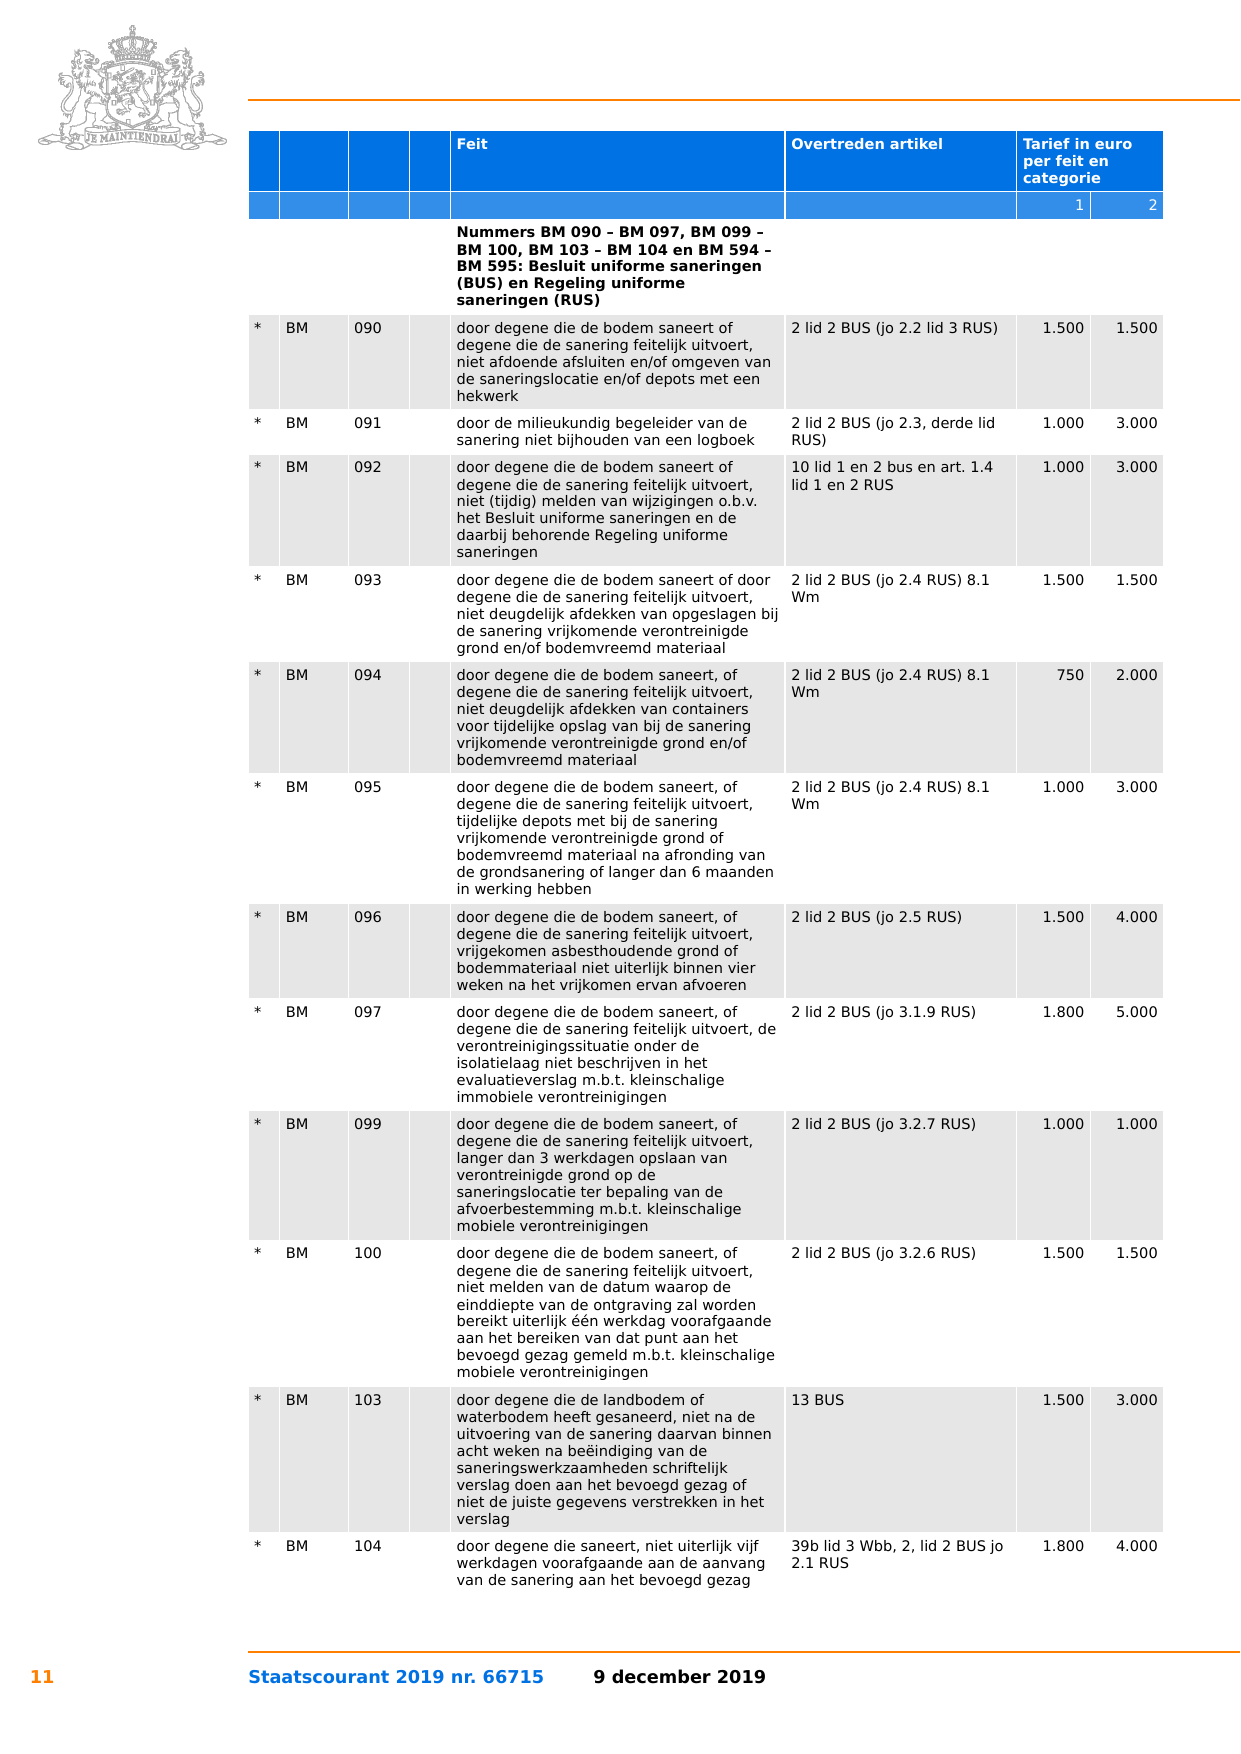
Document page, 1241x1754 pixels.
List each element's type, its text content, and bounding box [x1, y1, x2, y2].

table_cell 2 lid 2 BUS (jo 3.2.6 RUS) [786, 1241, 1016, 1386]
table_cell 2 lid 2 BUS (jo 2.4 RUS) 8.1 Wm [786, 567, 1016, 661]
table_cell 2 lid 2 BUS (jo 2.3, derde lid RUS) [786, 410, 1016, 454]
table_cell 2 lid 2 BUS (jo 3.2.7 RUS) [786, 1111, 1016, 1240]
table_cell * [249, 410, 279, 454]
table_cell door degene die saneert, niet uiterlijk vijf werkdagen voorafgaande aan de aanvang van de sanering aan het bevoegd gezag [451, 1533, 784, 1593]
table_cell door degene die de bodem saneert, of degene die de sanering feitelijk uitvoert, niet melden van de datum waarop de einddiepte van de ontgraving zal worden bereikt uiterlijk één werkdag voorafgaande aan het bereiken van dat punt aan het bevoegd gezag gemeld m.b.t. kleinschalige mobiele verontreinigingen [451, 1241, 784, 1386]
table_cell 1.500 [1017, 1387, 1090, 1532]
table_cell 091 [349, 410, 409, 454]
table_cell 1.000 [1017, 775, 1090, 903]
table_cell 097 [349, 999, 409, 1110]
table_cell 13 BUS [786, 1387, 1016, 1532]
table_cell 1 [1017, 192, 1090, 219]
table_cell 4.000 [1091, 904, 1163, 998]
table_cell 2 lid 2 BUS (jo 2.5 RUS) [786, 904, 1016, 998]
table_cell * [249, 662, 279, 773]
table_cell BM [280, 775, 348, 903]
table_cell BM [280, 904, 348, 998]
table_cell BM [280, 455, 348, 566]
table_cell [349, 220, 409, 314]
table_cell 3.000 [1091, 455, 1163, 566]
table_cell 094 [349, 662, 409, 773]
table_cell [410, 567, 450, 661]
table_cell [249, 220, 279, 314]
table_cell [1017, 220, 1090, 314]
table_cell door degene die de bodem saneert of door degene die de sanering feitelijk uitvoert, niet deugdelijk afdekken van opgeslagen bij de sanering vrijkomende verontreinigde grond en/of bodemvreemd materiaal [451, 567, 784, 661]
table_cell [410, 1241, 450, 1386]
table_cell 3.000 [1091, 1387, 1163, 1532]
table_cell [410, 775, 450, 903]
table_cell [280, 192, 348, 219]
table_cell door degene die de bodem saneert of degene die de sanering feitelijk uitvoert, niet (tijdig) melden van wijzigingen o.b.v. het Besluit uniforme saneringen en de daarbij behorende Regeling uniforme saneringen [451, 455, 784, 566]
table_cell 2 [1091, 192, 1163, 219]
table_cell 2 lid 2 BUS (jo 3.1.9 RUS) [786, 999, 1016, 1110]
table_cell [1091, 220, 1163, 314]
table_cell BM [280, 1533, 348, 1593]
table_cell 1.500 [1017, 904, 1090, 998]
table_cell * [249, 567, 279, 661]
table_cell [410, 1533, 450, 1593]
table_cell 103 [349, 1387, 409, 1532]
table_cell 1.500 [1017, 1241, 1090, 1386]
table_cell BM [280, 1387, 348, 1532]
table_cell door degene die de bodem saneert, of degene die de sanering feitelijk uitvoert, langer dan 3 werkdagen opslaan van verontreinigde grond op de saneringslocatie ter bepaling van de afvoerbestemming m.b.t. kleinschalige mobiele verontreinigingen [451, 1111, 784, 1240]
table_cell BM [280, 999, 348, 1110]
table_cell 4.000 [1091, 1533, 1163, 1593]
table_cell 1.500 [1091, 567, 1163, 661]
table_cell BM [280, 567, 348, 661]
table_cell [451, 192, 784, 219]
table_cell 2 lid 2 BUS (jo 2.4 RUS) 8.1 Wm [786, 775, 1016, 903]
table_cell 3.000 [1091, 410, 1163, 454]
table_cell 099 [349, 1111, 409, 1240]
table_cell [410, 662, 450, 773]
table_cell 1.500 [1017, 567, 1090, 661]
table_cell 1.500 [1017, 315, 1090, 409]
table_header [410, 131, 450, 191]
table_cell Nummers BM 090 – BM 097, BM 099 – BM 100, BM 103 – BM 104 en BM 594 – BM 595: Besluit uniforme saneringen (BUS) en Regeling uniforme saneringen (RUS) [451, 220, 784, 314]
table_cell 096 [349, 904, 409, 998]
table_cell [349, 192, 409, 219]
table_cell * [249, 1387, 279, 1532]
table_header Overtreden artikel [786, 131, 1016, 191]
table_cell 092 [349, 455, 409, 566]
table_cell [410, 1111, 450, 1240]
table_cell 095 [349, 775, 409, 903]
table_cell [410, 455, 450, 566]
table_cell door degene die de landbodem of waterbodem heeft gesaneerd, niet na de uitvoering van de sanering daarvan binnen acht weken na beëindiging van de saneringswerkzaamheden schriftelijk verslag doen aan het bevoegd gezag of niet de juiste gegevens verstrekken in het verslag [451, 1387, 784, 1532]
table_cell door degene die de bodem saneert of degene die de sanering feitelijk uitvoert, niet afdoende afsluiten en/of omgeven van de saneringslocatie en/of depots met een hekwerk [451, 315, 784, 409]
table_cell 1.800 [1017, 999, 1090, 1110]
table_cell [249, 192, 279, 219]
table_cell BM [280, 1241, 348, 1386]
table_cell 104 [349, 1533, 409, 1593]
table_cell [410, 220, 450, 314]
table_cell BM [280, 410, 348, 454]
table_cell 1.500 [1091, 1241, 1163, 1386]
table_header Feit [451, 131, 784, 191]
table_cell door de milieukundig begeleider van de sanering niet bijhouden van een logboek [451, 410, 784, 454]
table_cell 3.000 [1091, 775, 1163, 903]
table_cell door degene die de bodem saneert, of degene die de sanering feitelijk uitvoert, vrijgekomen asbesthoudende grond of bodemmateriaal niet uiterlijk binnen vier weken na het vrijkomen ervan afvoeren [451, 904, 784, 998]
table_cell 1.000 [1091, 1111, 1163, 1240]
table_cell 1.500 [1091, 315, 1163, 409]
table_cell [410, 904, 450, 998]
table_cell 093 [349, 567, 409, 661]
table_cell * [249, 315, 279, 409]
table_cell * [249, 1241, 279, 1386]
table_cell * [249, 999, 279, 1110]
table_header [280, 131, 348, 191]
table_cell * [249, 904, 279, 998]
table_cell 2.000 [1091, 662, 1163, 773]
table_cell 1.000 [1017, 1111, 1090, 1240]
table_cell * [249, 455, 279, 566]
table_cell BM [280, 1111, 348, 1240]
table_cell [410, 410, 450, 454]
table_cell 1.800 [1017, 1533, 1090, 1593]
table_cell 090 [349, 315, 409, 409]
table_cell 1.000 [1017, 410, 1090, 454]
table_cell 10 lid 1 en 2 bus en art. 1.4 lid 1 en 2 RUS [786, 455, 1016, 566]
table_cell * [249, 775, 279, 903]
table_cell [410, 192, 450, 219]
table_cell [786, 192, 1016, 219]
table_cell door degene die de bodem saneert, of degene die de sanering feitelijk uitvoert, de verontreinigingssituatie onder de isolatielaag niet beschrijven in het evaluatieverslag m.b.t. kleinschalige immobiele verontreinigingen [451, 999, 784, 1110]
table_cell [410, 1387, 450, 1532]
table_cell 2 lid 2 BUS (jo 2.2 lid 3 RUS) [786, 315, 1016, 409]
table_cell * [249, 1533, 279, 1593]
table_header [249, 131, 279, 191]
table_cell * [249, 1111, 279, 1240]
table_cell 2 lid 2 BUS (jo 2.4 RUS) 8.1 Wm [786, 662, 1016, 773]
table_cell 5.000 [1091, 999, 1163, 1110]
table_cell BM [280, 315, 348, 409]
table_cell 750 [1017, 662, 1090, 773]
table_cell [786, 220, 1016, 314]
table_header [349, 131, 409, 191]
table_cell [410, 999, 450, 1110]
table_cell 100 [349, 1241, 409, 1386]
table_cell door degene die de bodem saneert, of degene die de sanering feitelijk uitvoert, niet deugdelijk afdekken van containers voor tijdelijke opslag van bij de sanering vrijkomende verontreinigde grond en/of bodemvreemd materiaal [451, 662, 784, 773]
picture [38, 25, 227, 150]
table_cell 1.000 [1017, 455, 1090, 566]
table_cell BM [280, 662, 348, 773]
table_cell door degene die de bodem saneert, of degene die de sanering feitelijk uitvoert, tijdelijke depots met bij de sanering vrijkomende verontreinigde grond of bodemvreemd materiaal na afronding van de grondsanering of langer dan 6 maanden in werking hebben [451, 775, 784, 903]
table_header Tarief in euro per feit en categorie [1017, 131, 1163, 191]
table_cell 39b lid 3 Wbb, 2, lid 2 BUS jo 2.1 RUS [786, 1533, 1016, 1593]
table_cell [280, 220, 348, 314]
table_cell [410, 315, 450, 409]
